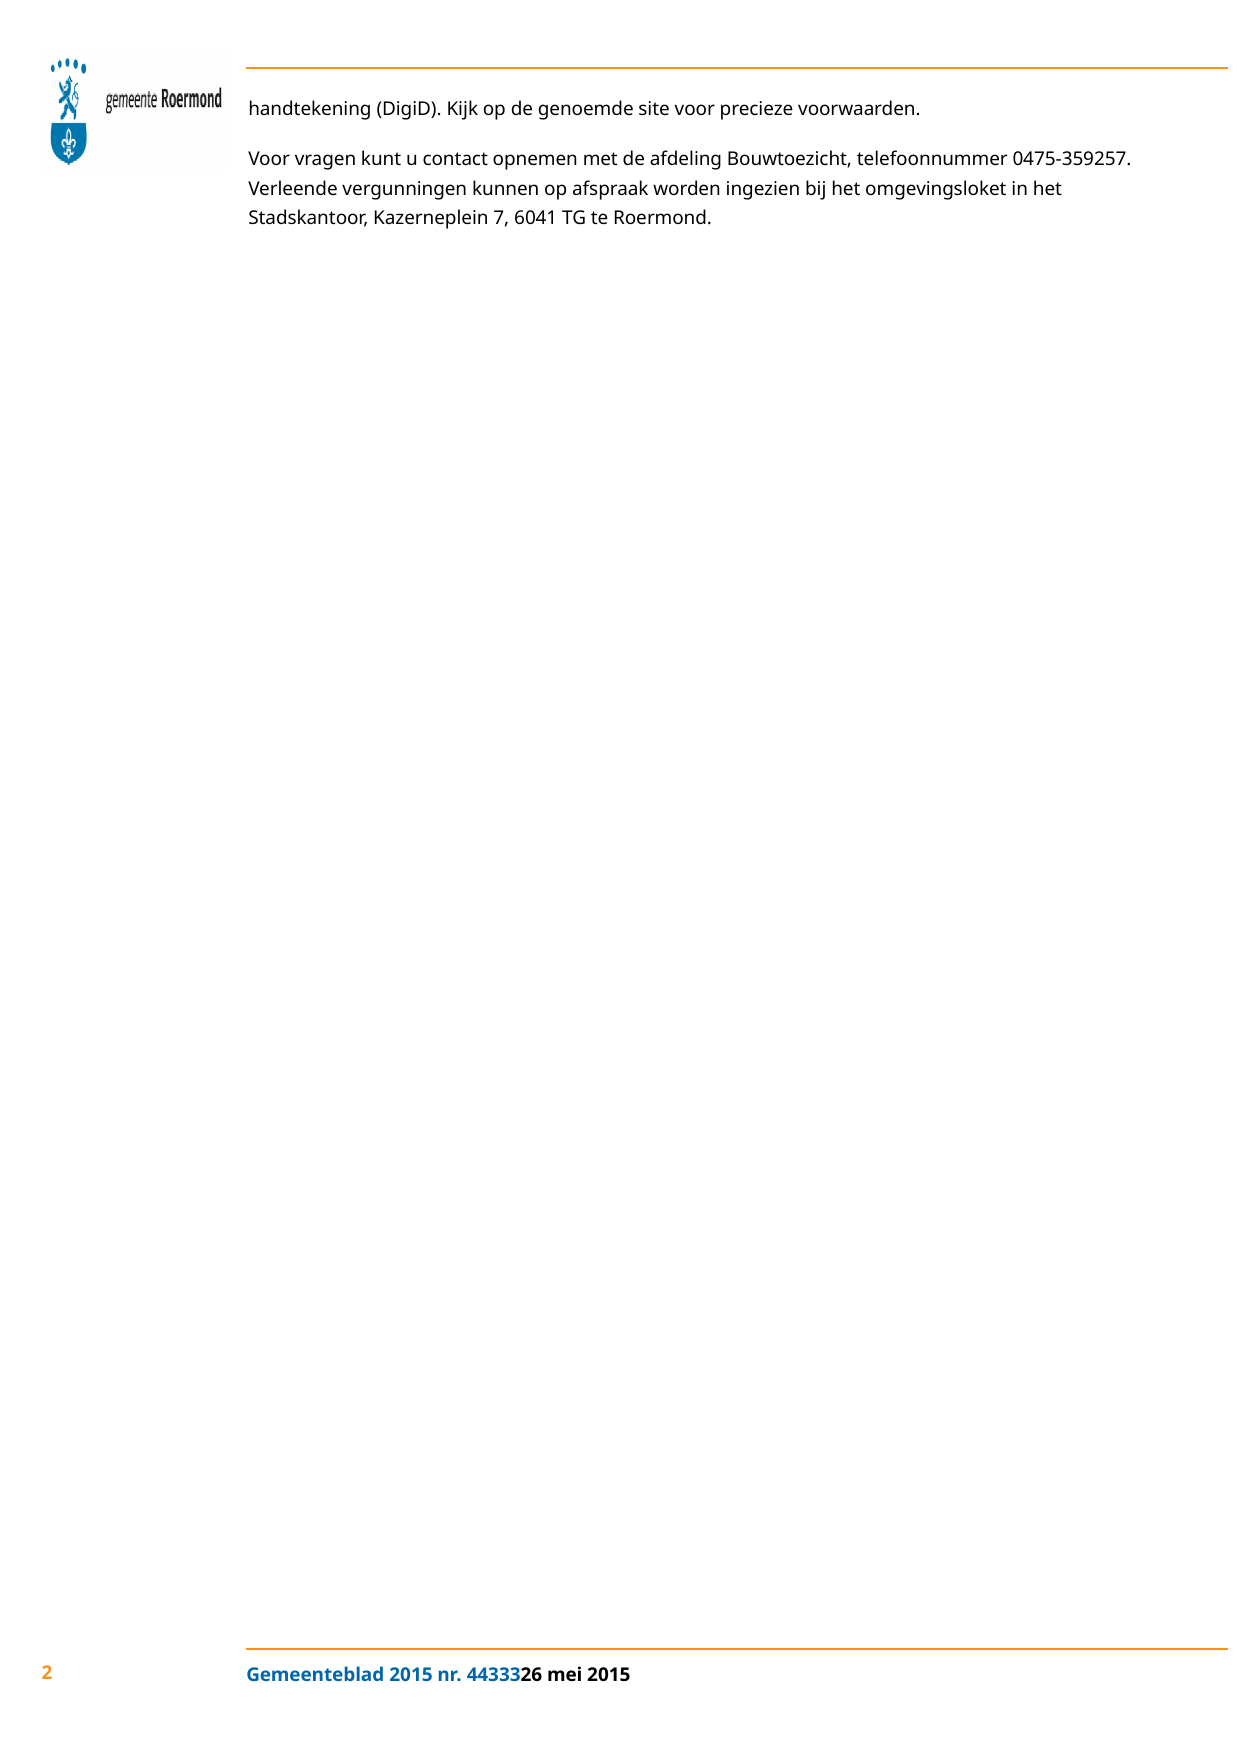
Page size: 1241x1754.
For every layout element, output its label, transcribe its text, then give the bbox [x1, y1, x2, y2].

text Voor vragen kunt u contact opnemen met de afdeling Bouwtoezicht, telefoonnummer 0475-359257. Verleende vergunningen kunnen op afspraak worden ingezien bij het omgevingsloket in het Stadskantoor, Kazerneplein 7, 6041 TG te Roermond. [248, 145, 1152, 230]
text handtekening (DigiD). Kijk op de genoemde site voor precieze voorwaarden. [248, 95, 1152, 121]
picture [41, 47, 231, 172]
